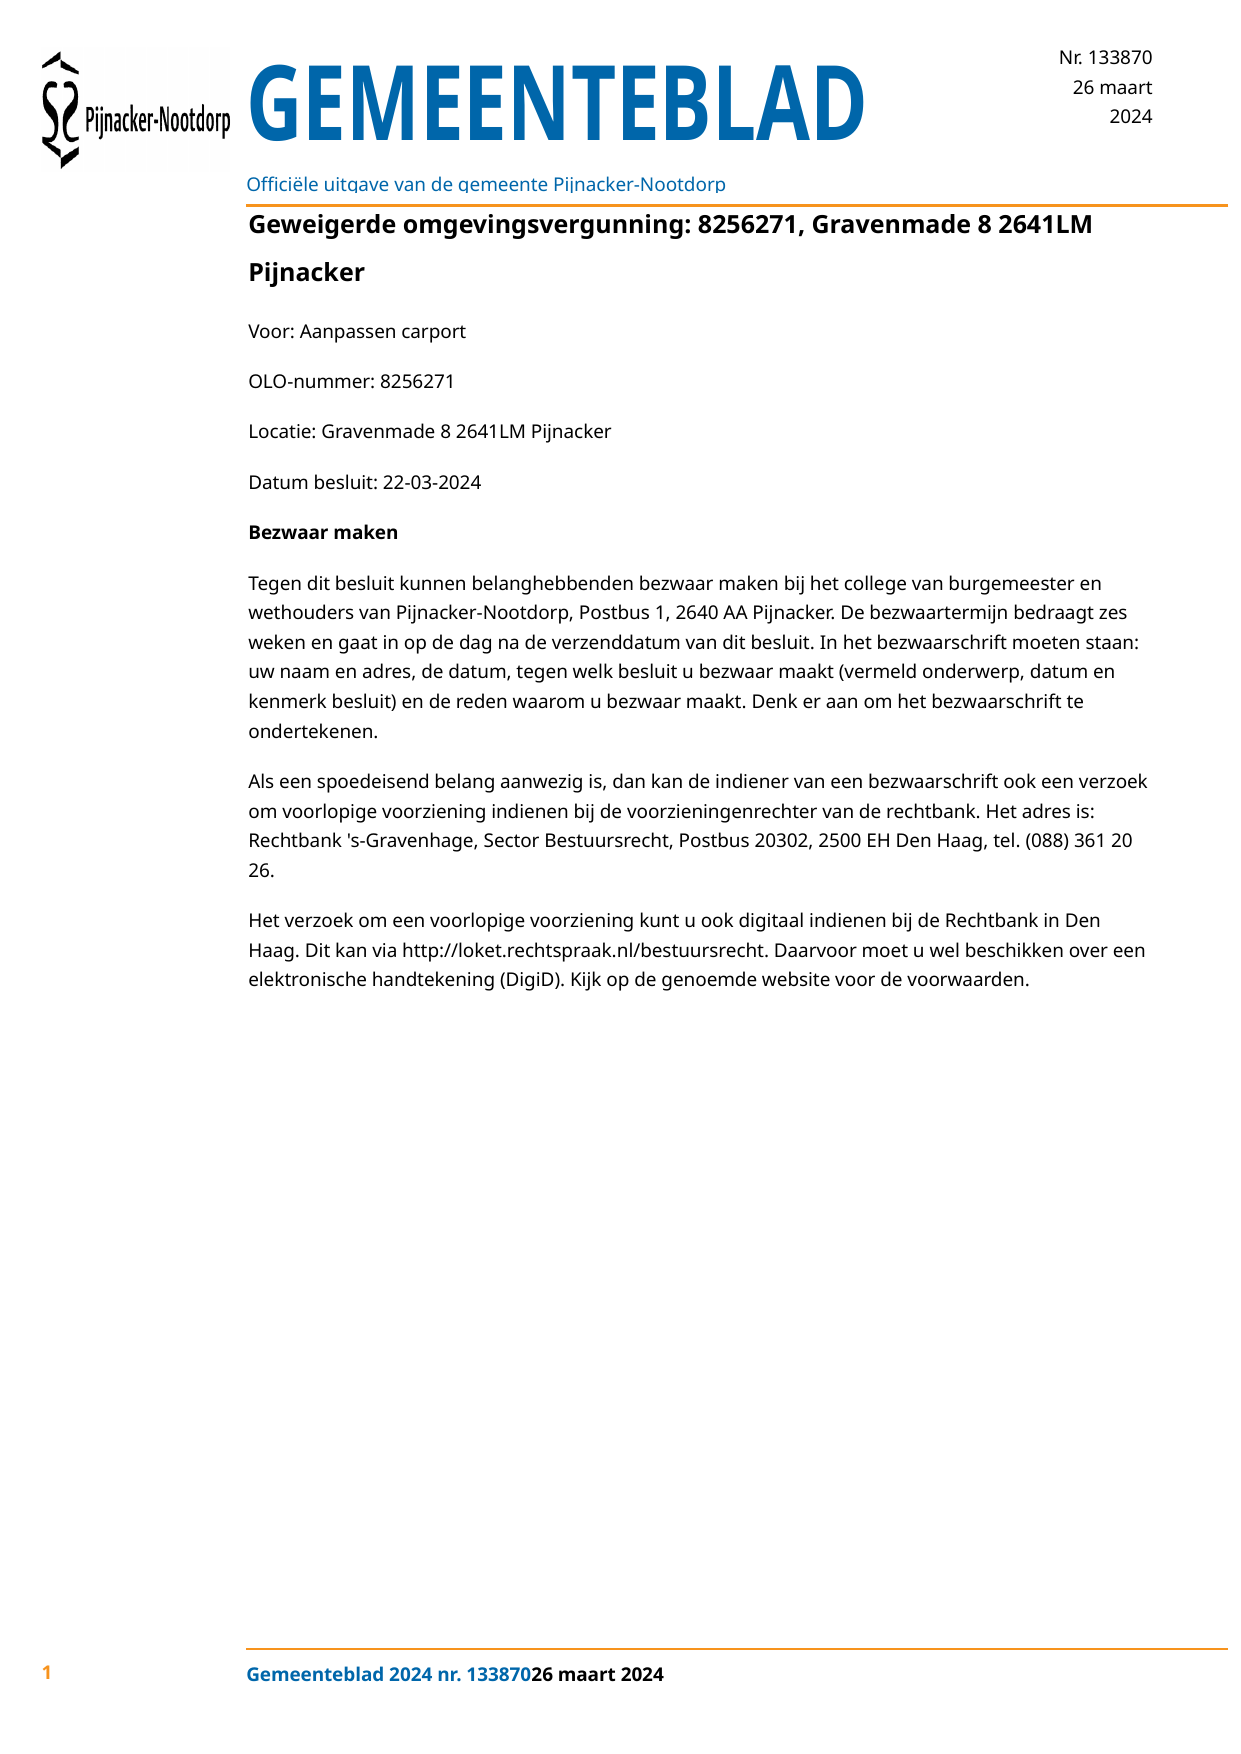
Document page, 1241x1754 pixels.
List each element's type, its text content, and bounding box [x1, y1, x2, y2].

picture [41, 47, 231, 172]
text Voor: Aanpassen carport [248, 318, 1152, 344]
text Locatie: Gravenmade 8 2641LM Pijnacker [248, 419, 1152, 444]
text Datum besluit: 22-03-2024 [248, 469, 1152, 495]
text OLO-nummer: 8256271 [248, 368, 1152, 394]
text Als een spoedeisend belang aanwezig is, dan kan de indiener van een bezwaarschrift ook een verzoek om voorlopige voorziening indienen bij de voorzieningenrechter van de rechtbank. Het adres is: Rechtbank 's-Gravenhage, Sector Bestuursrecht, Postbus 20302, 2500 EH Den Haag, tel. (088) 361 20 26. [248, 768, 1152, 883]
text Bezwaar maken [248, 519, 1152, 545]
text Tegen dit besluit kunnen belanghebbenden bezwaar maken bij het college van burgemeester en wethouders van Pijnacker-Nootdorp, Postbus 1, 2640 AA Pijnacker. De bezwaartermijn bedraagt zes weken en gaat in op de dag na de verzenddatum van dit besluit. In het bezwaarschrift moeten staan: uw naam en adres, de datum, tegen welk besluit u bezwaar maakt (vermeld onderwerp, datum en kenmerk besluit) en de reden waarom u bezwaar maakt. Denk er aan om het bezwaarschrift te ondertekenen. [248, 570, 1152, 744]
text Geweigerde omgevingsvergunning: 8256271, Gravenmade 8 2641LM Pijnacker [248, 207, 1152, 288]
text Het verzoek om een voorlopige voorziening kunt u ook digitaal indienen bij de Rechtbank in Den Haag. Dit kan via http://loket.rechtspraak.nl/bestuursrecht. Daarvoor moet u wel beschikken over een elektronische handtekening (DigiD). Kijk op de genoemde website voor de voorwaarden. [248, 907, 1152, 992]
